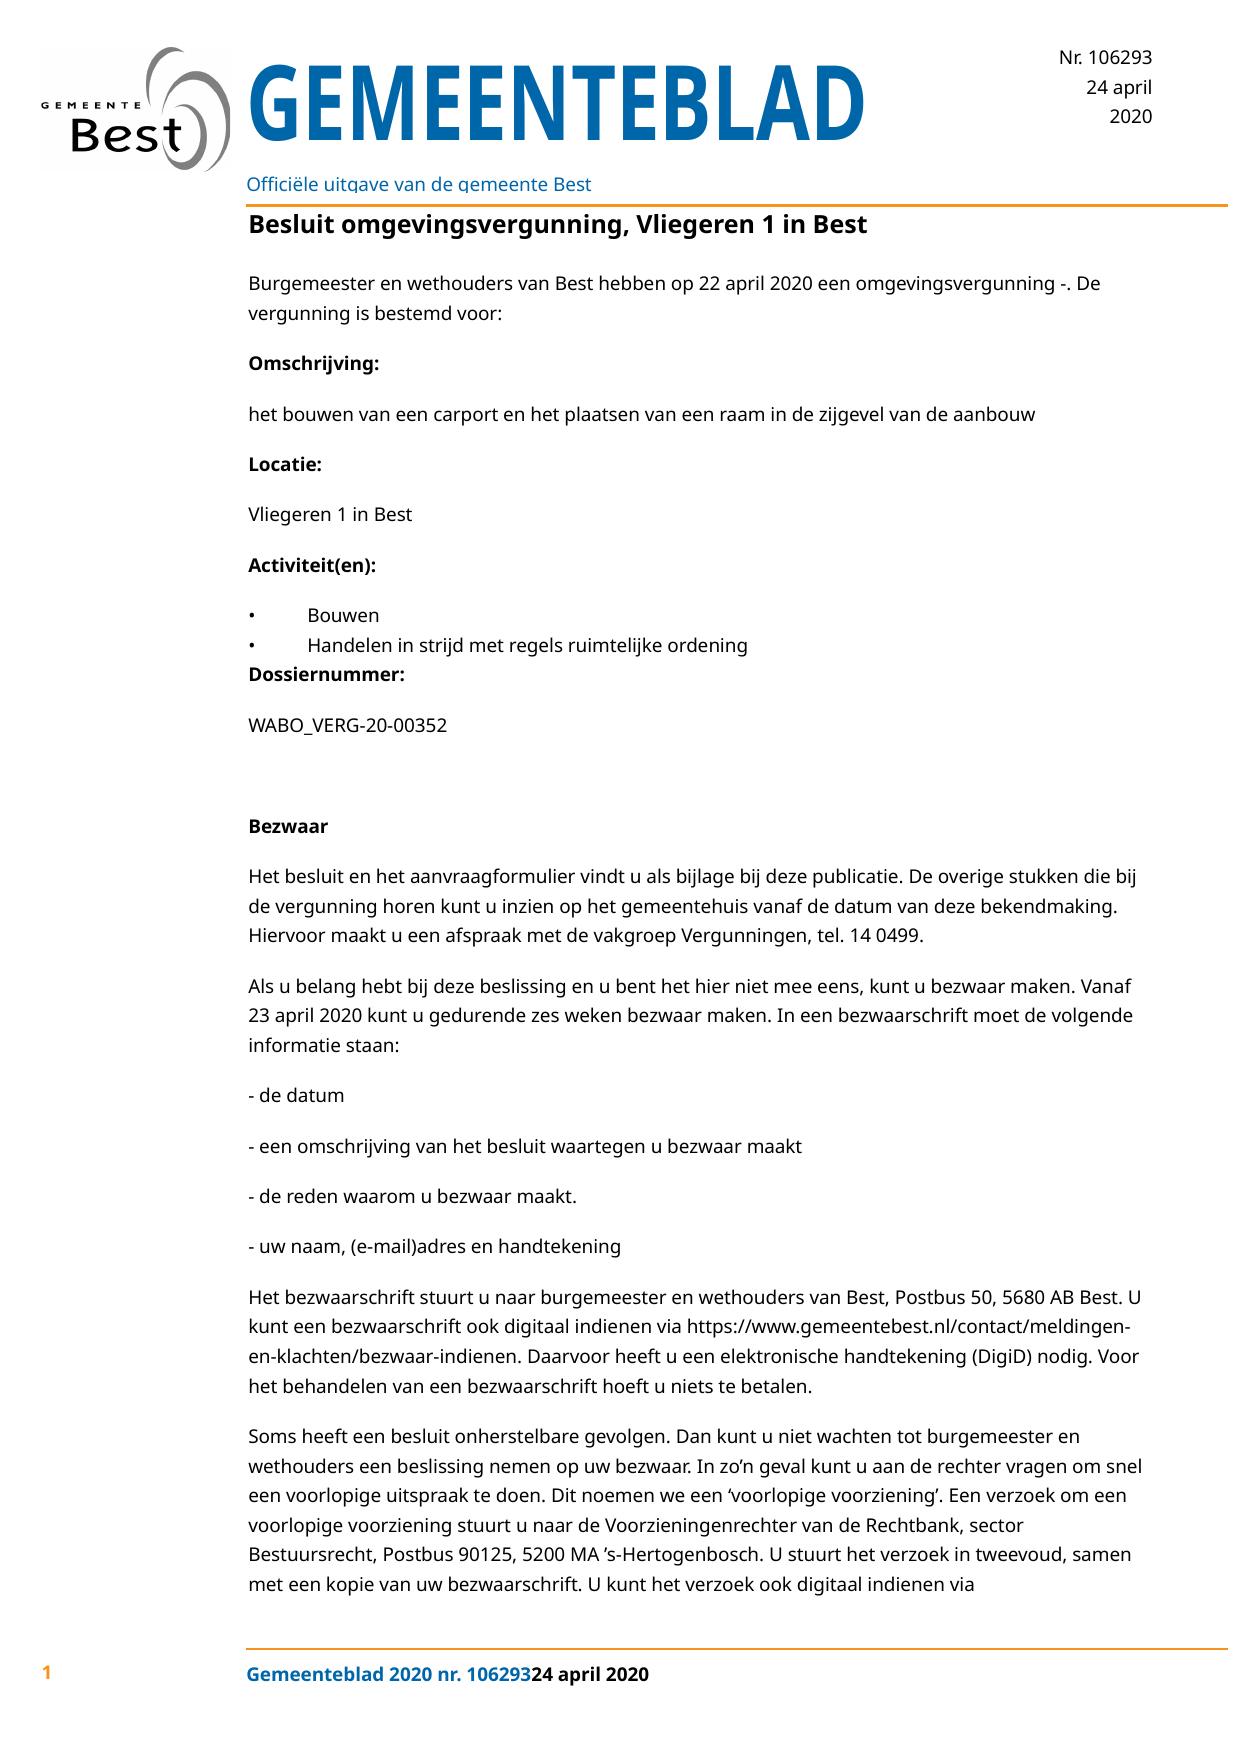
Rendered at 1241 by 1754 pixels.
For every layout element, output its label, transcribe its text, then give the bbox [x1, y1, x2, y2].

text Het bezwaarschrift stuurt u naar burgemeester en wethouders van Best, Postbus 50, 5680 AB Best. U kunt een bezwaarschrift ook digitaal indienen via https://www.gemeentebest.nl/contact/meldingen-en-klachten/bezwaar-indienen. Daarvoor heeft u een elektronische handtekening (DigiD) nodig. Voor het behandelen van een bezwaarschrift hoeft u niets te betalen. [248, 1284, 1152, 1398]
picture [41, 47, 231, 172]
list Handelen in strijd met regels ruimtelijke ordening [248, 632, 1152, 658]
text Activiteit(en): [248, 552, 1152, 578]
text Burgemeester en wethouders van Best hebben op 22 april 2020 een omgevingsvergunning -. De vergunning is bestemd voor: [248, 270, 1152, 326]
text Besluit omgevingsvergunning, Vliegeren 1 in Best [248, 207, 1152, 241]
text - de reden waarom u bezwaar maakt. [248, 1183, 1152, 1209]
list Bouwen [248, 602, 1152, 628]
text Soms heeft een besluit onherstelbare gevolgen. Dan kunt u niet wachten tot burgemeester en wethouders een beslissing nemen op uw bezwaar. In zo’n geval kunt u aan de rechter vragen om snel een voorlopige uitspraak te doen. Dit noemen we een ‘voorlopige voorziening’. Een verzoek om een voorlopige voorziening stuurt u naar de Voorzieningenrechter van de Rechtbank, sector Bestuursrecht, Postbus 90125, 5200 MA ’s-Hertogenbosch. U stuurt het verzoek in tweevoud, samen met een kopie van uw bezwaarschrift. U kunt het verzoek ook digitaal indienen via [248, 1423, 1152, 1597]
text het bouwen van een carport en het plaatsen van een raam in de zijgevel van de aanbouw [248, 401, 1152, 426]
text - uw naam, (e-mail)adres en handtekening [248, 1234, 1152, 1259]
text - een omschrijving van het besluit waartegen u bezwaar maakt [248, 1133, 1152, 1158]
text Vliegeren 1 in Best [248, 502, 1152, 527]
text Bezwaar [248, 813, 1152, 838]
text Locatie: [248, 451, 1152, 477]
text Dossiernummer: [248, 662, 1152, 687]
text WABO_VERG-20-00352 [248, 712, 1152, 738]
text Als u belang hebt bij deze beslissing en u bent het hier niet mee eens, kunt u bezwaar maken. Vanaf 23 april 2020 kunt u gedurende zes weken bezwaar maken. In een bezwaarschrift moet de volgende informatie staan: [248, 973, 1152, 1058]
text Het besluit en het aanvraagformulier vindt u als bijlage bij deze publicatie. De overige stukken die bij de vergunning horen kunt u inzien op het gemeentehuis vanaf de datum van deze bekendmaking. Hiervoor maakt u een afspraak met de vakgroep Vergunningen, tel. 14 0499. [248, 863, 1152, 948]
text - de datum [248, 1082, 1152, 1108]
text Omschrijving: [248, 350, 1152, 376]
